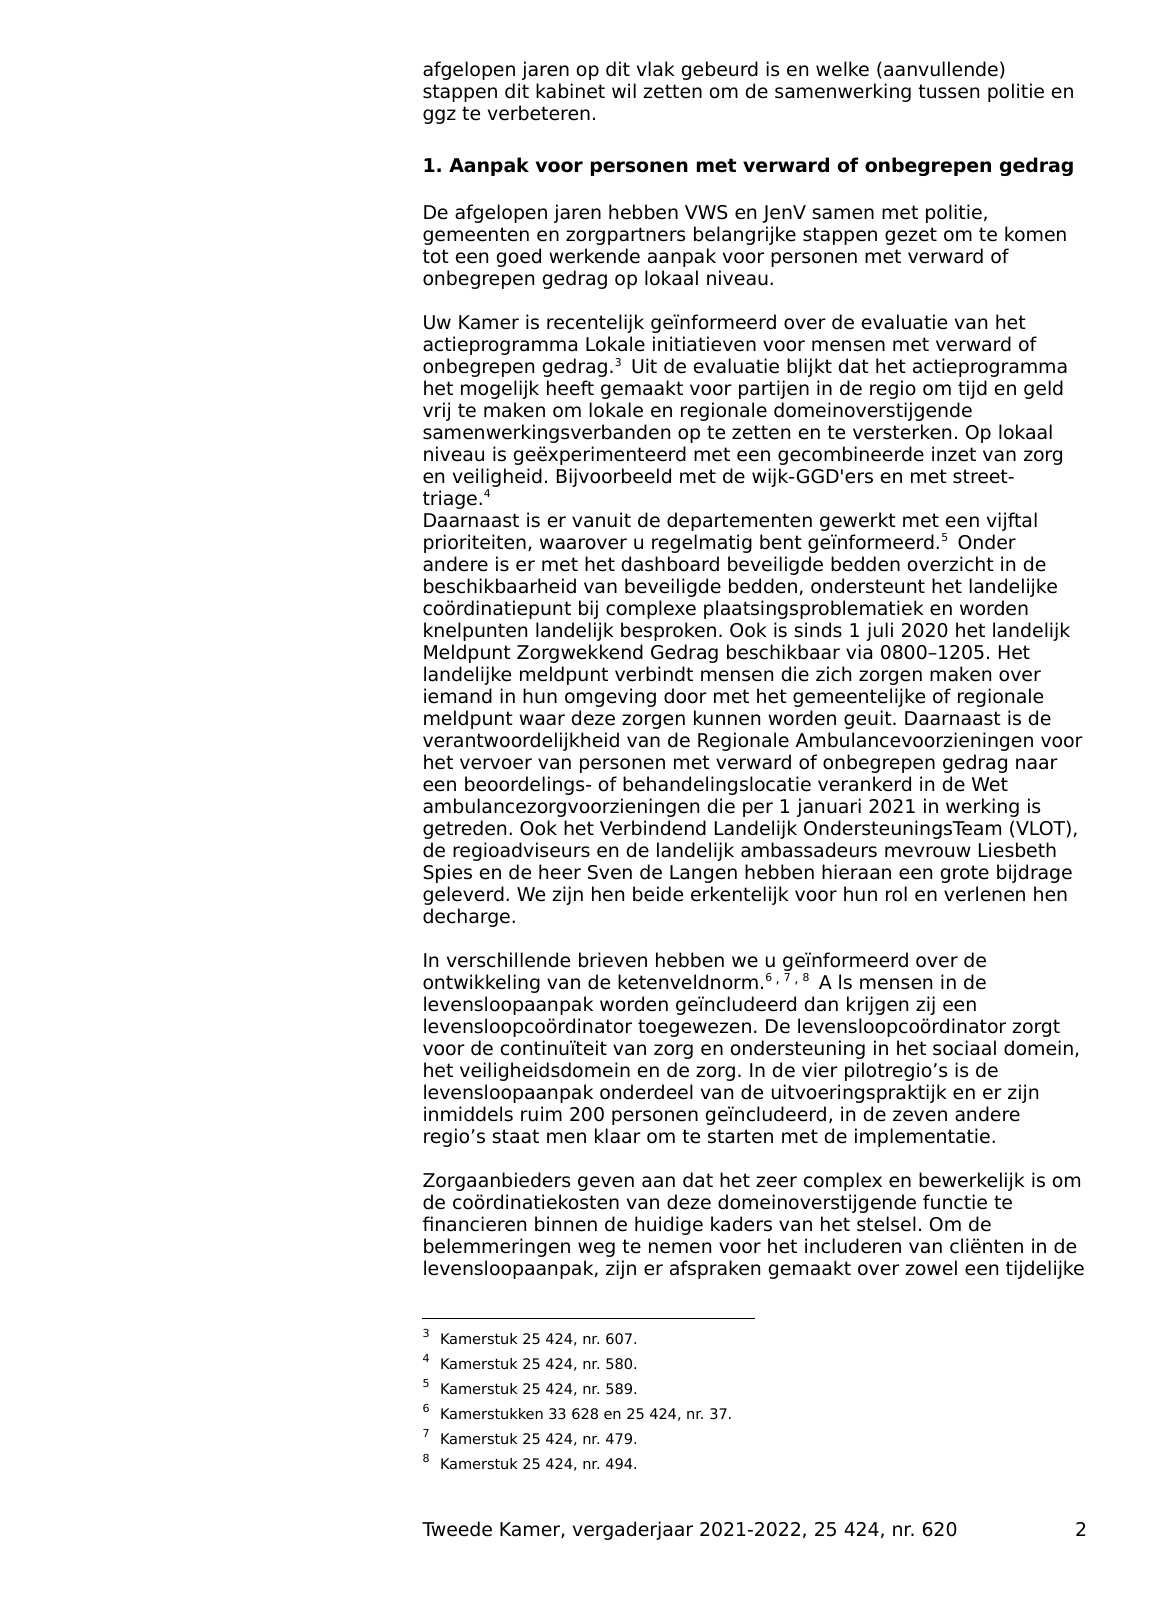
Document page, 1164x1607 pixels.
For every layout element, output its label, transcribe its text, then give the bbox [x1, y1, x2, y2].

text Zorgaanbieders geven aan dat het zeer complex en bewerkelijk is om de coördinatiekosten van deze domeinoverstijgende functie te financieren binnen de huidige kaders van het stelsel. Om de belemmeringen weg te nemen voor het includeren van cliënten in de levensloopaanpak, zijn er afspraken gemaakt over zowel een tijdelijke [422, 1170, 1087, 1279]
text Uw Kamer is recentelijk geïnformeerd over de evaluatie van het actieprogramma Lokale initiatieven voor mensen met verward of onbegrepen gedrag. Uit de evaluatie blijkt dat het actieprogramma het mogelijk heeft gemaakt voor partijen in de regio om tijd en geld vrij te maken om lokale en regionale domeinoverstijgende samenwerkingsverbanden op te zetten en te versterken. Op lokaal niveau is geëxperimenteerd met een gecombineerde inzet van zorg en veiligheid. Bijvoorbeeld met de wijk-GGD'ers en met street-triage. [422, 312, 1087, 510]
text In verschillende brieven hebben we u geïnformeerd over de ontwikkeling van de ketenveldnorm., , A ls mensen in de levensloopaanpak worden geïncludeerd dan krijgen zij een levensloopcoördinator toegewezen. De levensloopcoördinator zorgt voor de continuïteit van zorg en ondersteuning in het sociaal domein, het veiligheidsdomein en de zorg. In de vier pilotregio’s is de levensloopaanpak onderdeel van de uitvoeringspraktijk en er zijn inmiddels ruim 200 personen geïncludeerd, in de zeven andere regio’s staat men klaar om te starten met de implementatie. [422, 950, 1087, 1147]
text Kamerstuk 25 424, nr. 607. [422, 1327, 1087, 1349]
text afgelopen jaren op dit vlak gebeurd is en welke (aanvullende) stappen dit kabinet wil zetten om de samenwerking tussen politie en ggz te verbeteren. [422, 59, 1087, 125]
text Kamerstukken 33 628 en 25 424, nr. 37. [422, 1402, 1087, 1424]
text Kamerstuk 25 424, nr. 589. [422, 1377, 1087, 1399]
text Kamerstuk 25 424, nr. 494. [422, 1452, 1087, 1474]
subtitle 1. Aanpak voor personen met verward of onbegrepen gedrag [422, 155, 1087, 177]
text Kamerstuk 25 424, nr. 580. [422, 1352, 1087, 1374]
text Kamerstuk 25 424, nr. 479. [422, 1427, 1087, 1449]
text De afgelopen jaren hebben VWS en JenV samen met politie, gemeenten en zorgpartners belangrijke stappen gezet om te komen tot een goed werkende aanpak voor personen met verward of onbegrepen gedrag op lokaal niveau. [422, 202, 1087, 290]
text Daarnaast is er vanuit de departementen gewerkt met een vijftal prioriteiten, waarover u regelmatig bent geïnformeerd. Onder andere is er met het dashboard beveiligde bedden overzicht in de beschikbaarheid van beveiligde bedden, ondersteunt het landelijke coördinatiepunt bij complexe plaatsingsproblematiek en worden knelpunten landelijk besproken. Ook is sinds 1 juli 2020 het landelijk Meldpunt Zorgwekkend Gedrag beschikbaar via 0800–1205. Het landelijke meldpunt verbindt mensen die zich zorgen maken over iemand in hun omgeving door met het gemeentelijke of regionale meldpunt waar deze zorgen kunnen worden geuit. Daarnaast is de verantwoordelijkheid van de Regionale Ambulancevoorzieningen voor het vervoer van personen met verward of onbegrepen gedrag naar een beoordelings- of behandelingslocatie verankerd in de Wet ambulancezorgvoorzieningen die per 1 januari 2021 in werking is getreden. Ook het Verbindend Landelijk OndersteuningsTeam (VLOT), de regioadviseurs en de landelijk ambassadeurs mevrouw Liesbeth Spies en de heer Sven de Langen hebben hieraan een grote bijdrage geleverd. We zijn hen beide erkentelijk voor hun rol en verlenen hen decharge. [422, 510, 1087, 927]
